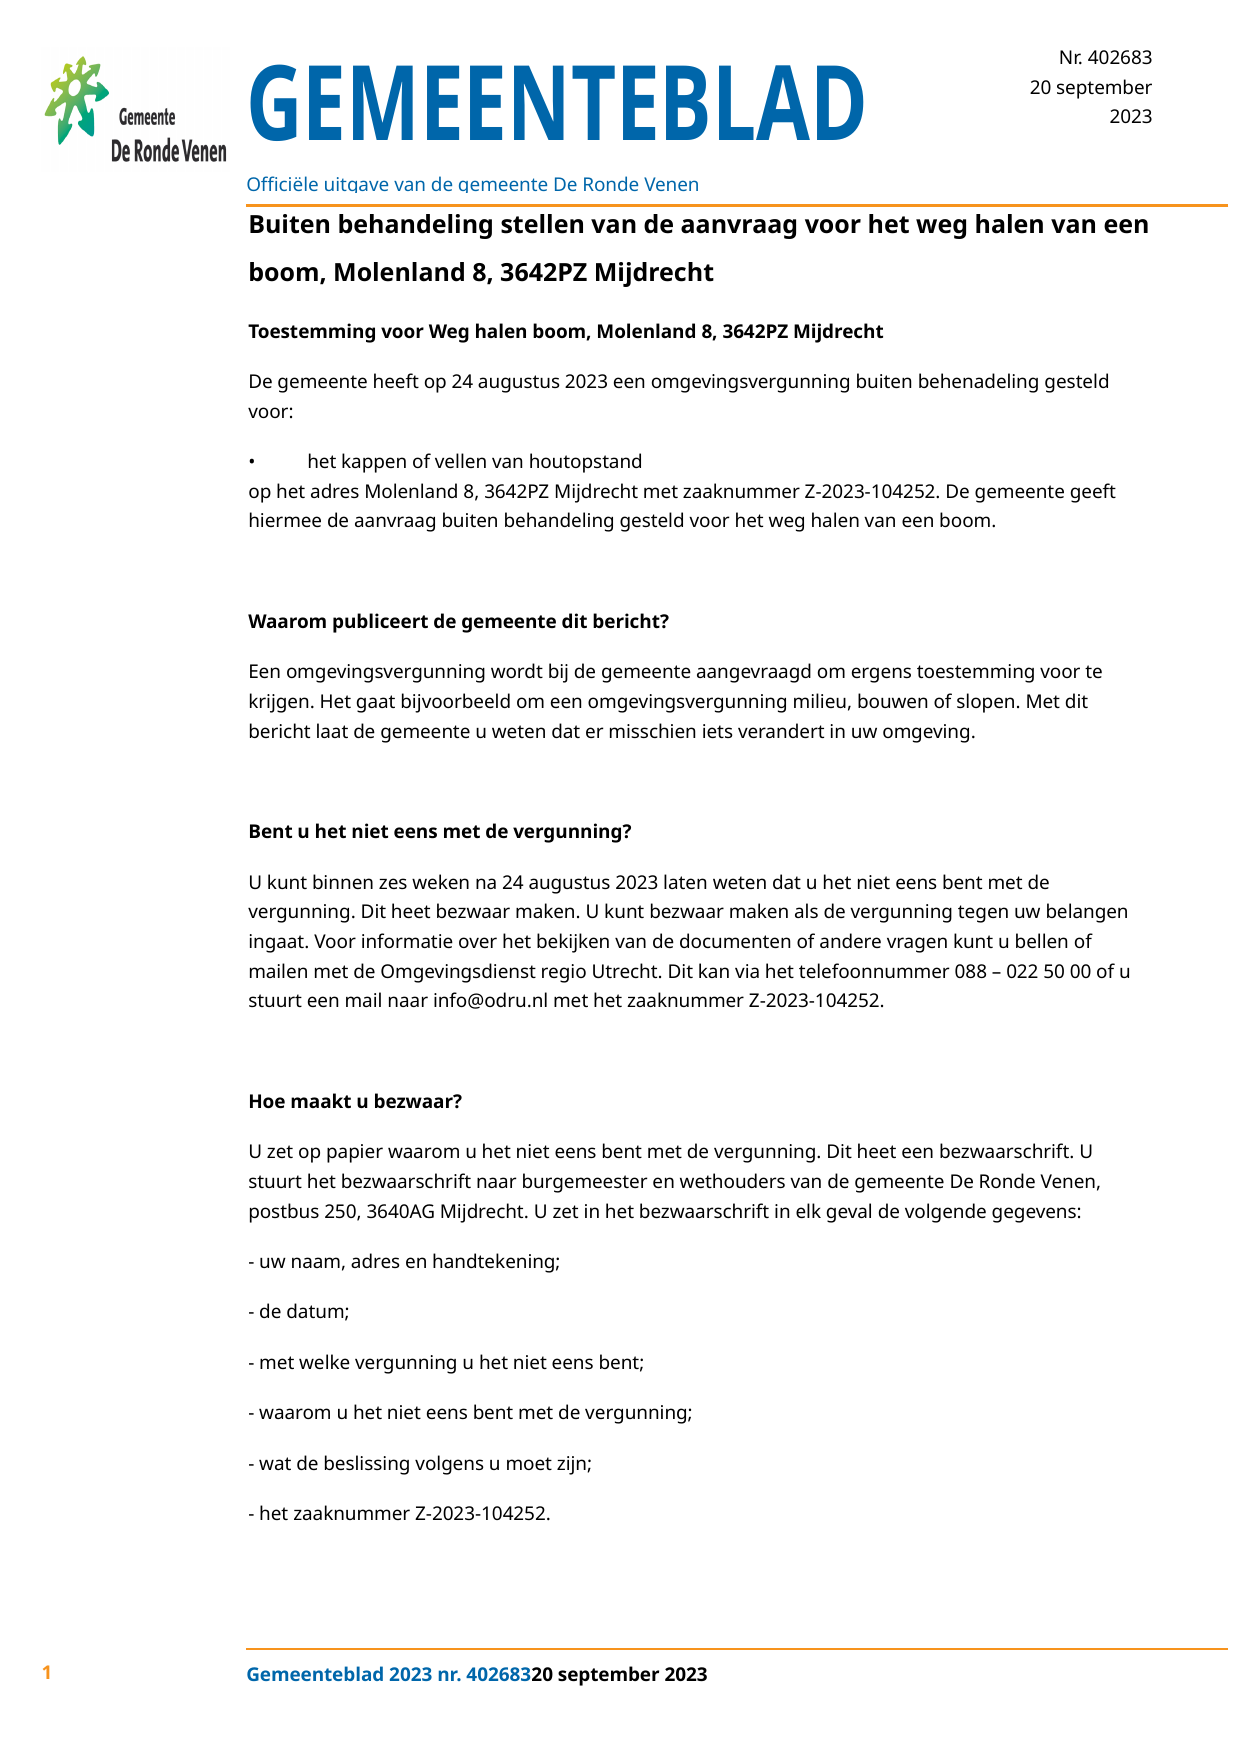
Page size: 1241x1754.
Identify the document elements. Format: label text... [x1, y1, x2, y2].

text U zet op papier waarom u het niet eens bent met de vergunning. Dit heet een bezwaarschrift. U stuurt het bezwaarschrift naar burgemeester en wethouders van de gemeente De Ronde Venen, postbus 250, 3640AG Mijdrecht. U zet in het bezwaarschrift in elk geval de volgende gegevens: [248, 1139, 1152, 1224]
text Waarom publiceert de gemeente dit bericht? [248, 608, 1152, 634]
text U kunt binnen zes weken na 24 augustus 2023 laten weten dat u het niet eens bent met de vergunning. Dit heet bezwaar maken. U kunt bezwaar maken als de vergunning tegen uw belangen ingaat. Voor informatie over het bekijken van de documenten of andere vragen kunt u bellen of mailen met de Omgevingsdienst regio Utrecht. Dit kan via het telefoonnummer 088 – 022 50 00 of u stuurt een mail naar info@odru.nl met het zaaknummer Z-2023-104252. [248, 869, 1152, 1013]
text De gemeente heeft op 24 augustus 2023 een omgevingsvergunning buiten behenadeling gesteld voor: [248, 368, 1152, 424]
text - wat de beslissing volgens u moet zijn; [248, 1450, 1152, 1476]
text - uw naam, adres en handtekening; [248, 1248, 1152, 1274]
text Hoe maakt u bezwaar? [248, 1088, 1152, 1114]
list het kappen of vellen van houtopstand [248, 448, 1152, 474]
text - waarom u het niet eens bent met de vergunning; [248, 1399, 1152, 1425]
text - de datum; [248, 1299, 1152, 1324]
text Buiten behandeling stellen van de aanvraag voor het weg halen van een boom, Molenland 8, 3642PZ Mijdrecht [248, 207, 1152, 288]
text Bent u het niet eens met de vergunning? [248, 819, 1152, 844]
text - het zaaknummer Z-2023-104252. [248, 1500, 1152, 1526]
text op het adres Molenland 8, 3642PZ Mijdrecht met zaaknummer Z-2023-104252. De gemeente geeft hiermee de aanvraag buiten behandeling gesteld voor het weg halen van een boom. [248, 478, 1152, 533]
text Een omgevingsvergunning wordt bij de gemeente aangevraagd om ergens toestemming voor te krijgen. Het gaat bijvoorbeeld om een omgevingsvergunning milieu, bouwen of slopen. Met dit bericht laat de gemeente u weten dat er misschien iets verandert in uw omgeving. [248, 659, 1152, 744]
text Toestemming voor Weg halen boom, Molenland 8, 3642PZ Mijdrecht [248, 318, 1152, 344]
picture [41, 47, 231, 172]
text - met welke vergunning u het niet eens bent; [248, 1349, 1152, 1375]
